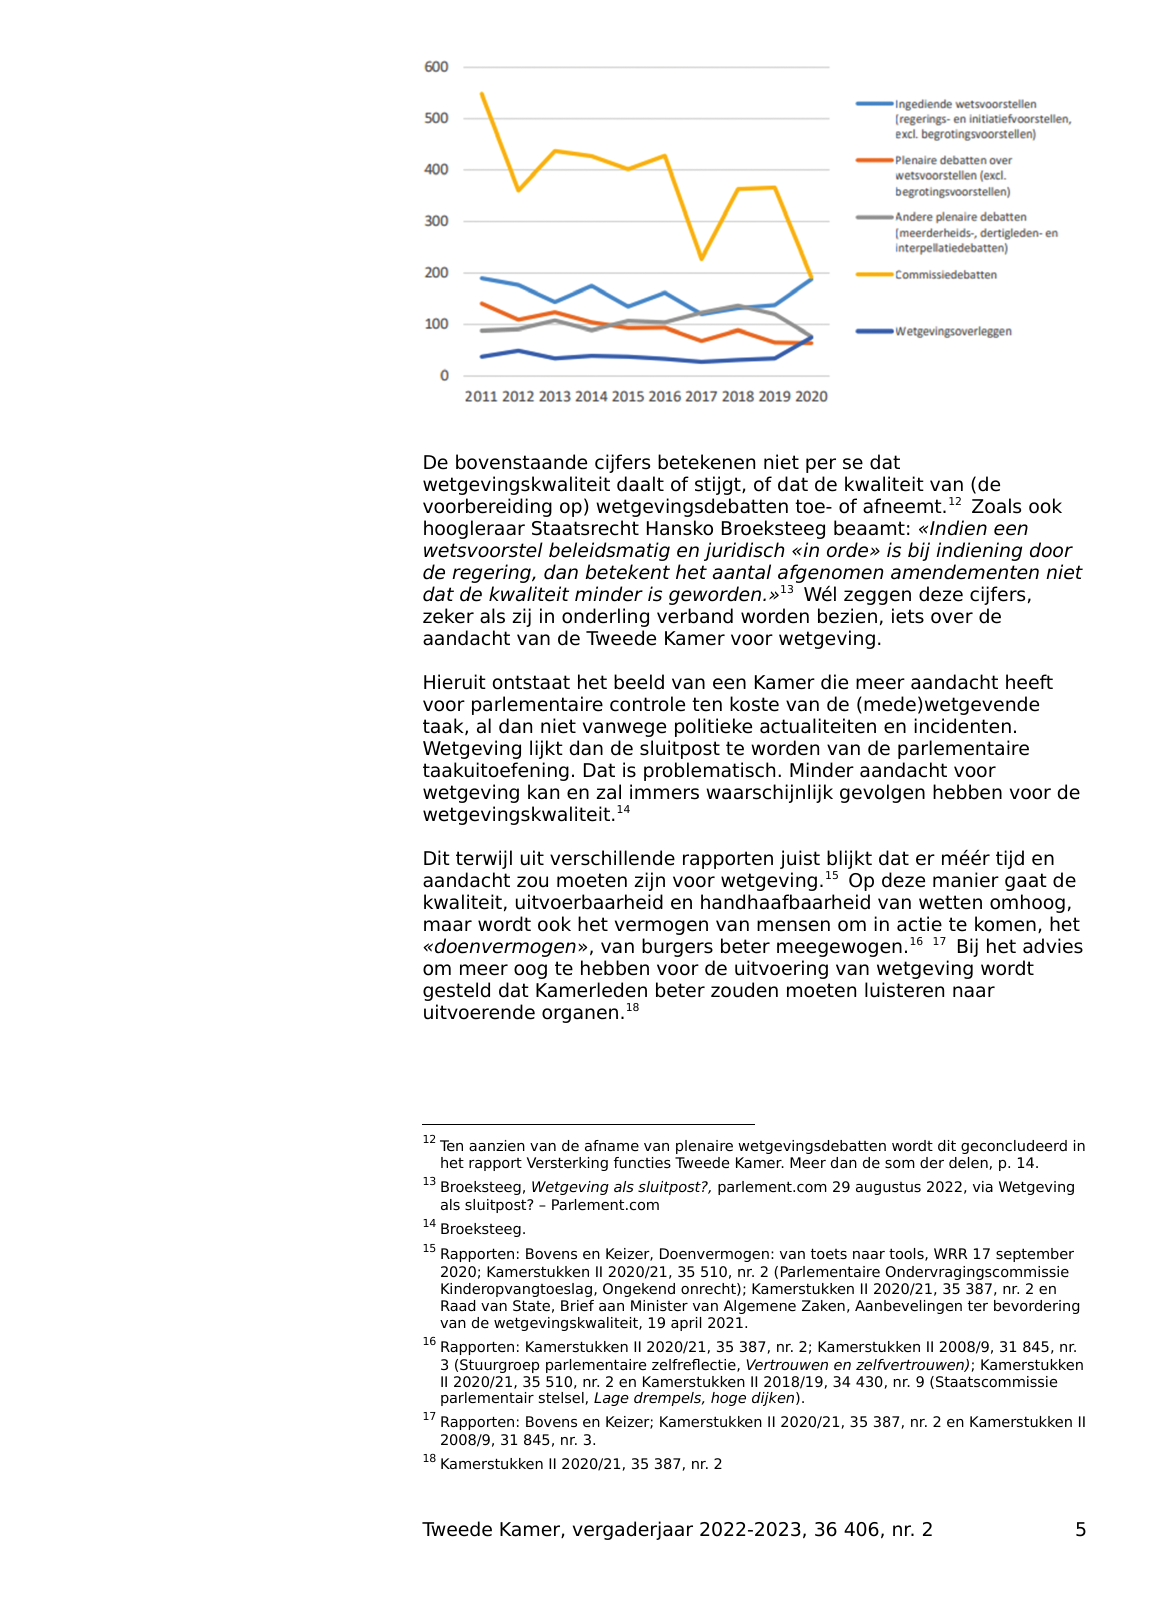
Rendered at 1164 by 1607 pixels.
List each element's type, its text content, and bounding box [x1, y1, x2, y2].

text Kamerstukken II 2020/21, 35 387, nr. 2 [422, 1452, 1087, 1474]
text Rapporten: Bovens en Keizer, Doenvermogen: van toets naar tools, WRR 17 september 2020; Kamerstukken II 2020/21, 35 510, nr. 2 (Parlementaire Ondervragingscommissie Kinderopvangtoeslag, Ongekend onrecht); Kamerstukken II 2020/21, 35 387, nr. 2 en Raad van State, Brief aan Minister van Algemene Zaken, Aanbevelingen ter bevordering van de wetgevingskwaliteit, 19 april 2021. [422, 1242, 1087, 1332]
text Dit terwijl uit verschillende rapporten juist blijkt dat er méér tijd en aandacht zou moeten zijn voor wetgeving. Op deze manier gaat de kwaliteit, uitvoerbaarheid en handhaafbaarheid van wetten omhoog, maar wordt ook het vermogen van mensen om in actie te komen, het «doenvermogen», van burgers beter meegewogen. Bij het advies om meer oog te hebben voor de uitvoering van wetgeving wordt gesteld dat Kamerleden beter zouden moeten luisteren naar uitvoerende organen. [422, 848, 1087, 1023]
text Rapporten: Bovens en Keizer; Kamerstukken II 2020/21, 35 387, nr. 2 en Kamerstukken II 2008/9, 31 845, nr. 3. [422, 1410, 1087, 1449]
text Broeksteeg, Wetgeving als sluitpost?, parlement.com 29 augustus 2022, via Wetgeving als sluitpost? – Parlement.com [422, 1175, 1087, 1214]
text Hieruit ontstaat het beeld van een Kamer die meer aandacht heeft voor parlementaire controle ten koste van de (mede)wetgevende taak, al dan niet vanwege politieke actualiteiten en incidenten. Wetgeving lijkt dan de sluitpost te worden van de parlementaire taakuitoefening. Dat is problematisch. Minder aandacht voor wetgeving kan en zal immers waarschijnlijk gevolgen hebben voor de wetgevingskwaliteit. [422, 672, 1087, 826]
text De bovenstaande cijfers betekenen niet per se dat wetgevingskwaliteit daalt of stijgt, of dat de kwaliteit van (de voorbereiding op) wetgevingsdebatten toe- of afneemt. Zoals ook hoogleraar Staatsrecht Hansko Broeksteeg beaamt: «Indien een wetsvoorstel beleidsmatig en juridisch «in orde» is bij indiening door de regering, dan betekent het aantal afgenomen amendementen niet dat de kwaliteit minder is geworden.» Wél zeggen deze cijfers, zeker als zij in onderling verband worden bezien, iets over de aandacht van de Tweede Kamer voor wetgeving. [422, 452, 1087, 649]
picture [422, 59, 1072, 408]
text Rapporten: Kamerstukken II 2020/21, 35 387, nr. 2; Kamerstukken II 2008/9, 31 845, nr. 3 (Stuurgroep parlementaire zelfreflectie, Vertrouwen en zelfvertrouwen); Kamerstukken II 2020/21, 35 510, nr. 2 en Kamerstukken II 2018/19, 34 430, nr. 9 (Staatscommissie parlementair stelsel, Lage drempels, hoge dijken). [422, 1335, 1087, 1407]
text Broeksteeg. [422, 1217, 1087, 1239]
text Ten aanzien van de afname van plenaire wetgevingsdebatten wordt dit geconcludeerd in het rapport Versterking functies Tweede Kamer. Meer dan de som der delen, p. 14. [422, 1133, 1087, 1172]
